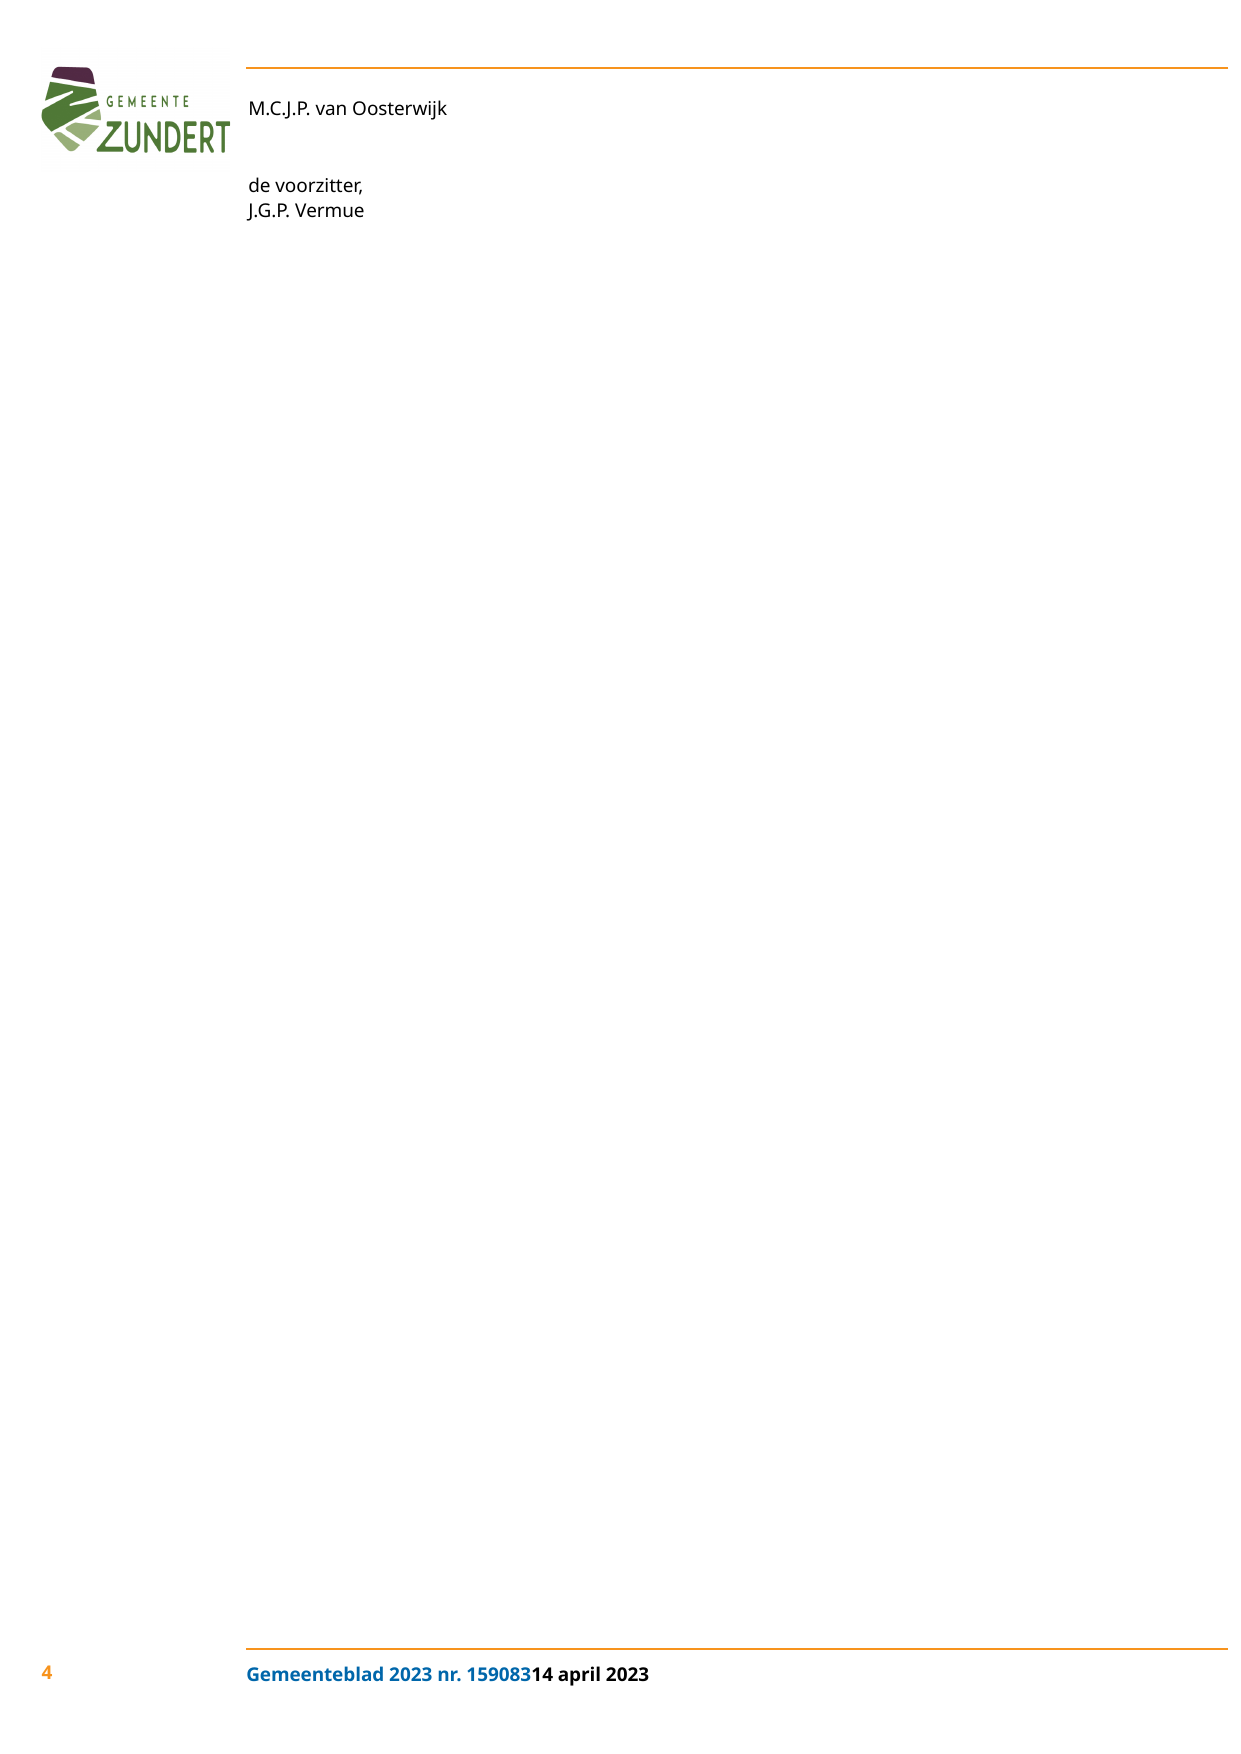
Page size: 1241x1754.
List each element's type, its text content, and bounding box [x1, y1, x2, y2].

text J.G.P. Vermue [248, 198, 1152, 223]
picture [41, 47, 231, 172]
text M.C.J.P. van Oosterwijk [248, 95, 1152, 121]
text de voorzitter, [248, 172, 1152, 198]
